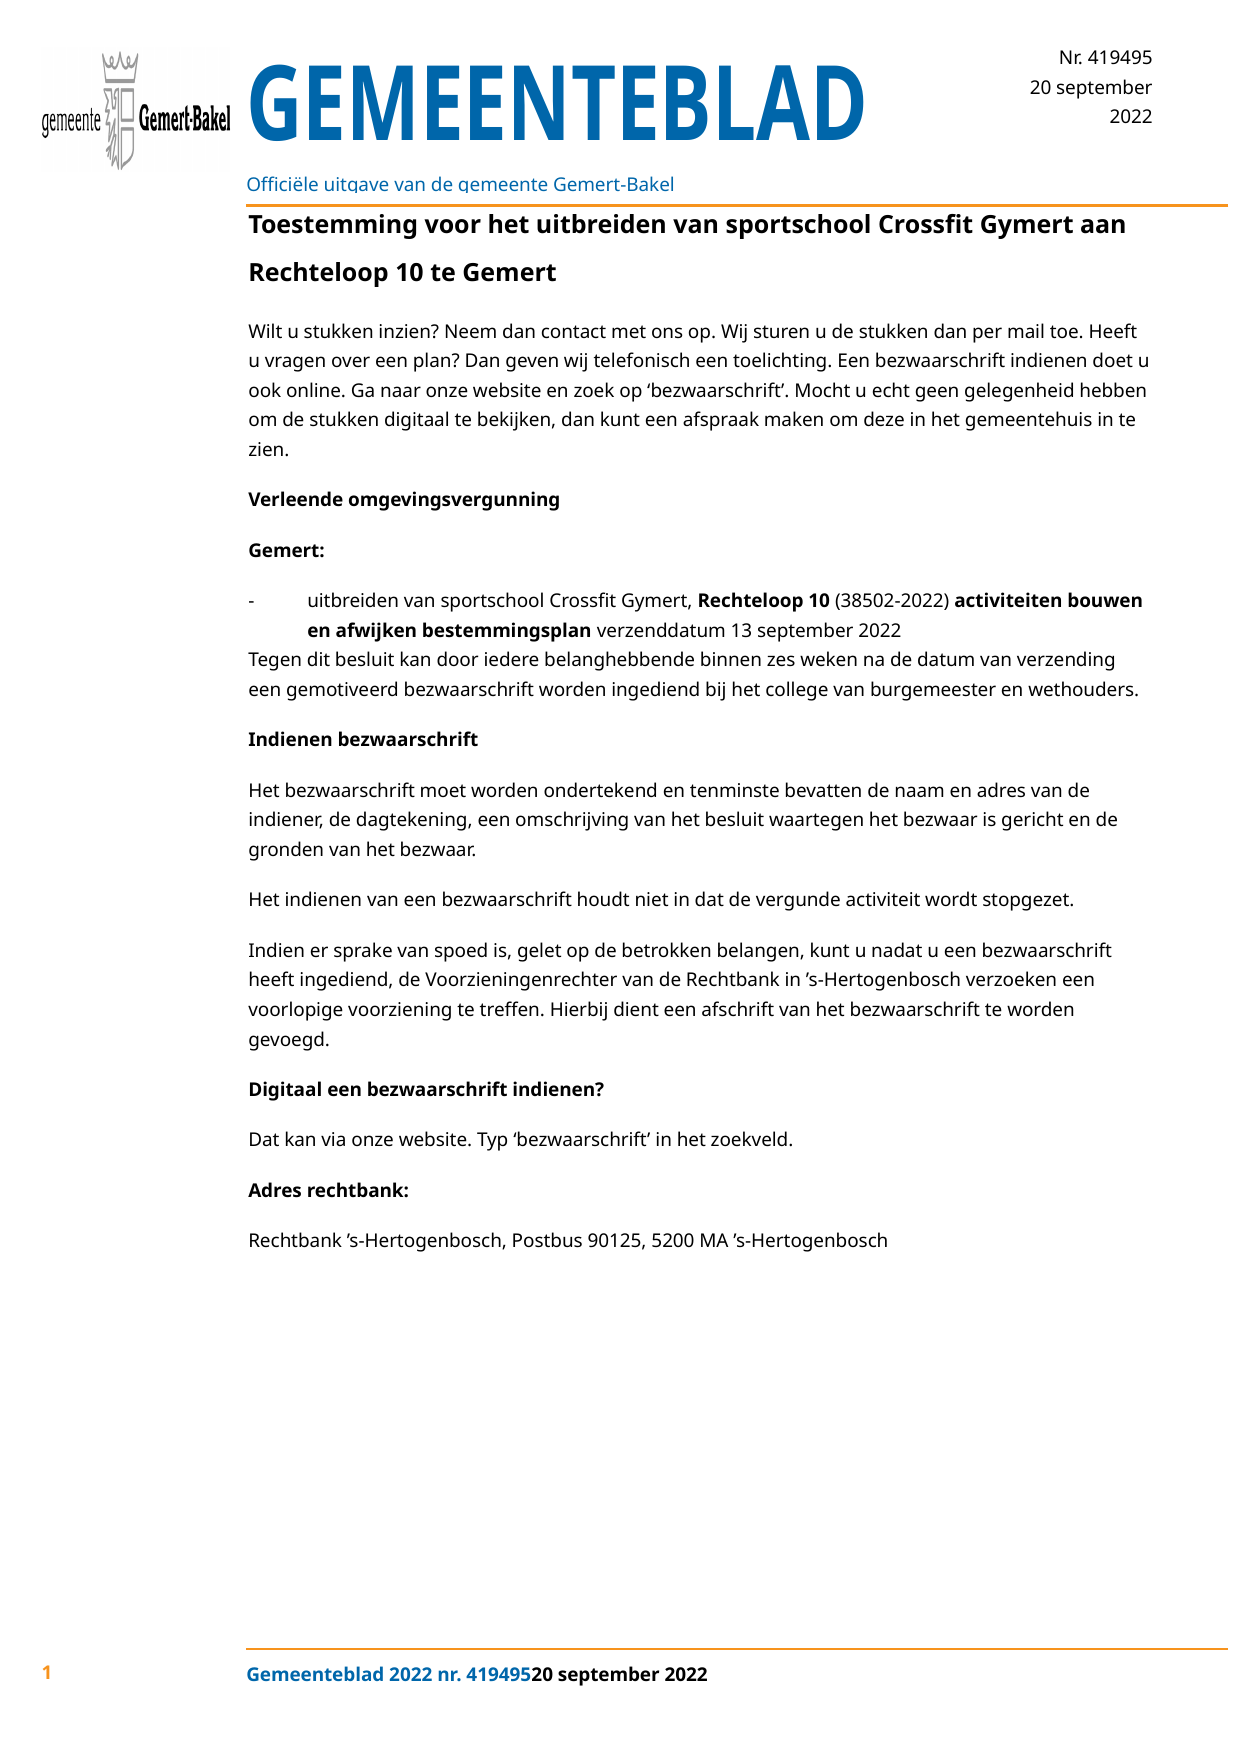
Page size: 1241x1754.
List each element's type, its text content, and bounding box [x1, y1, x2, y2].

text Indienen bezwaarschrift [248, 727, 1152, 752]
text Tegen dit besluit kan door iedere belanghebbende binnen zes weken na de datum van verzending een gemotiveerd bezwaarschrift worden ingediend bij het college van burgemeester en wethouders. [248, 647, 1152, 702]
text Gemert: [248, 537, 1152, 563]
text Dat kan via onze website. Typ ‘bezwaarschrift’ in het zoekveld. [248, 1127, 1152, 1152]
text Het bezwaarschrift moet worden ondertekend en tenminste bevatten de naam en adres van de indiener, de dagtekening, een omschrijving van het besluit waartegen het bezwaar is gericht en de gronden van het bezwaar. [248, 777, 1152, 862]
list uitbreiden van sportschool Crossfit Gymert, Rechteloop 10 (38502-2022) activiteiten bouwen en afwijken bestemmingsplan verzenddatum 13 september 2022 [248, 587, 1152, 643]
picture [41, 47, 231, 172]
text Digitaal een bezwaarschrift indienen? [248, 1076, 1152, 1102]
text Rechtbank ’s-Hertogenbosch, Postbus 90125, 5200 MA ’s-Hertogenbosch [248, 1227, 1152, 1253]
text Het indienen van een bezwaarschrift houdt niet in dat de vergunde activiteit wordt stopgezet. [248, 887, 1152, 912]
text Adres rechtbank: [248, 1177, 1152, 1203]
text Verleende omgevingsvergunning [248, 487, 1152, 512]
text Toestemming voor het uitbreiden van sportschool Crossfit Gymert aan Rechteloop 10 te Gemert [248, 207, 1152, 288]
text Indien er sprake van spoed is, gelet op de betrokken belangen, kunt u nadat u een bezwaarschrift heeft ingediend, de Voorzieningenrechter van de Rechtbank in ’s-Hertogenbosch verzoeken een voorlopige voorziening te treffen. Hierbij dient een afschrift van het bezwaarschrift te worden gevoegd. [248, 937, 1152, 1052]
text Wilt u stukken inzien? Neem dan contact met ons op. Wij sturen u de stukken dan per mail toe. Heeft u vragen over een plan? Dan geven wij telefonisch een toelichting. Een bezwaarschrift indienen doet u ook online. Ga naar onze website en zoek op ‘bezwaarschrift’. Mocht u echt geen gelegenheid hebben om de stukken digitaal te bekijken, dan kunt een afspraak maken om deze in het gemeentehuis in te zien. [248, 318, 1152, 462]
